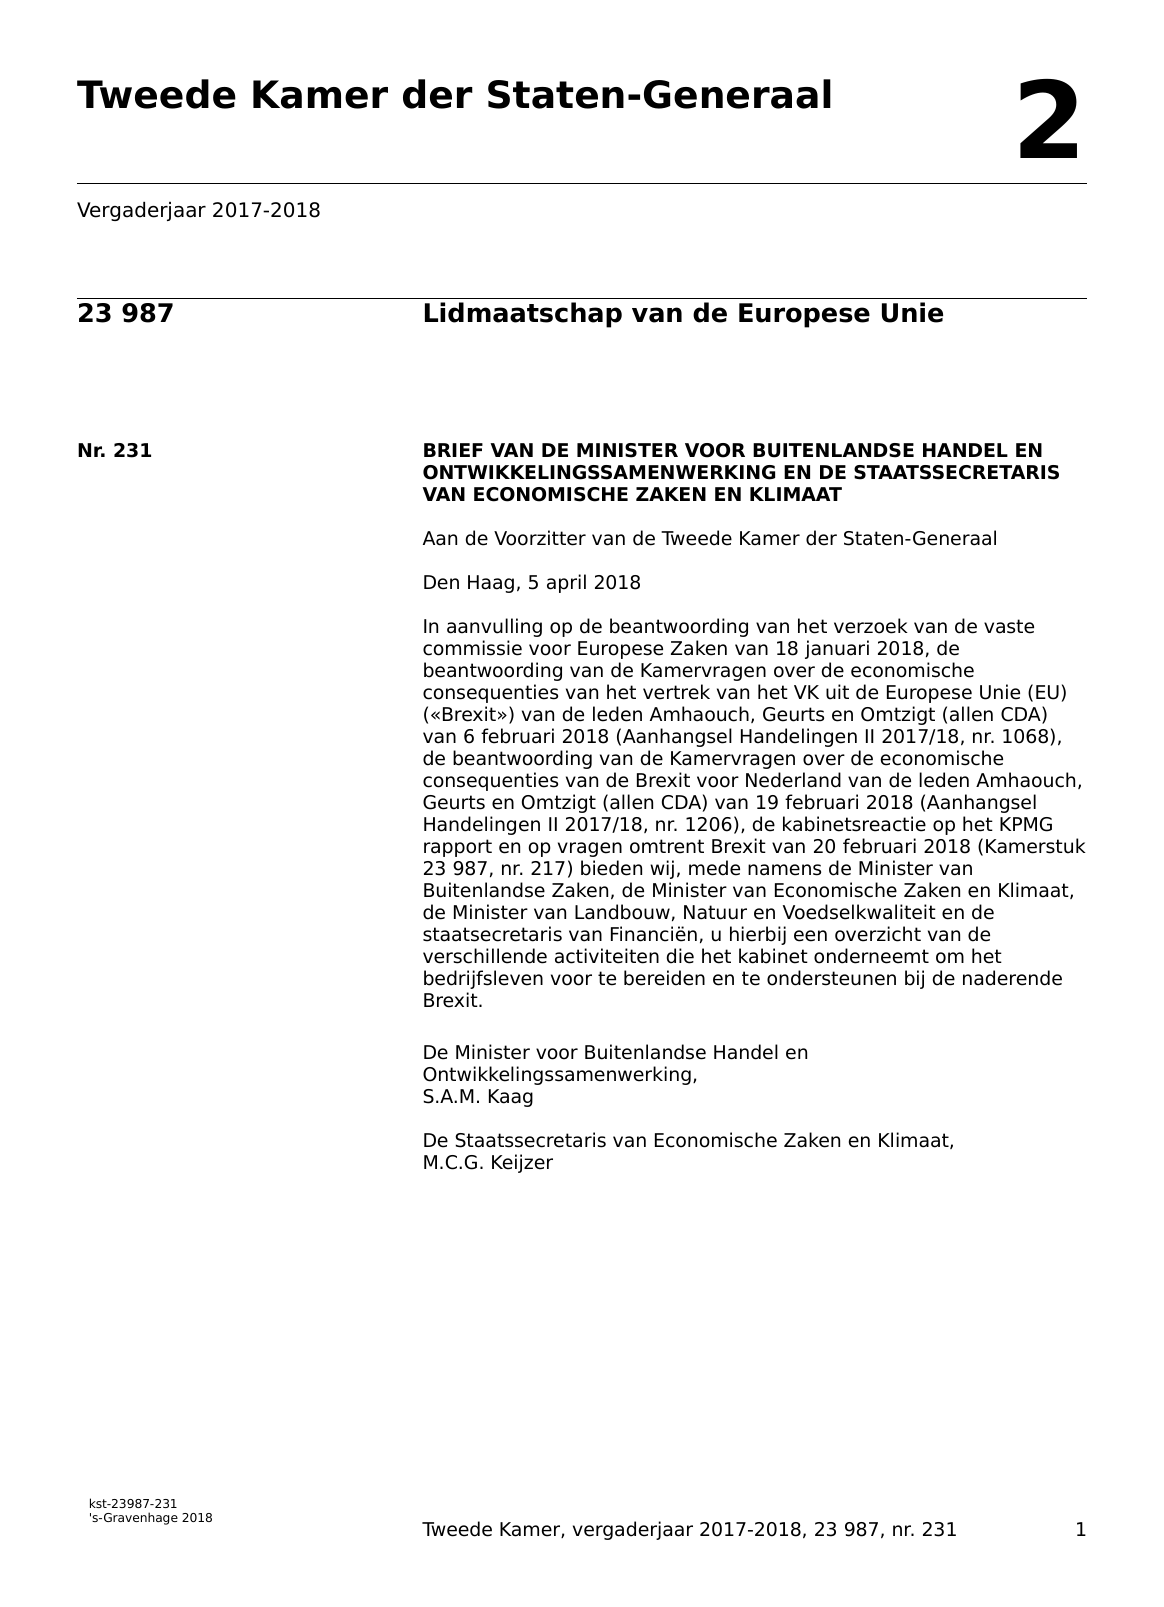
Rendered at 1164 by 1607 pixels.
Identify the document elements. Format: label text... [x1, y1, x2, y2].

text Den Haag, 5 april 2018 [422, 572, 1087, 594]
text De Minister voor Buitenlandse Handel en Ontwikkelingssamenwerking, S.A.M. Kaag [422, 1042, 1087, 1108]
table_header Tweede Kamer der Staten-Generaal [77, 59, 886, 183]
subtitle 23 987 Lidmaatschap van de Europese Unie [77, 299, 1087, 329]
subtitle Nr. 231 BRIEF VAN DE MINISTER VOOR BUITENLANDSE HANDEL EN ONTWIKKELINGSSAMENWERKING EN DE STAATSSECRETARIS VAN ECONOMISCHE ZAKEN EN KLIMAAT [77, 440, 1087, 506]
table_header 2 [886, 59, 1087, 183]
text In aanvulling op de beantwoording van het verzoek van de vaste commissie voor Europese Zaken van 18 januari 2018, de beantwoording van de Kamervragen over de economische consequenties van het vertrek van het VK uit de Europese Unie (EU) («Brexit») van de leden Amhaouch, Geurts en Omtzigt (allen CDA) van 6 februari 2018 (Aanhangsel Handelingen II 2017/18, nr. 1068), de beantwoording van de Kamervragen over de economische consequenties van de Brexit voor Nederland van de leden Amhaouch, Geurts en Omtzigt (allen CDA) van 19 februari 2018 (Aanhangsel Handelingen II 2017/18, nr. 1206), de kabinetsreactie op het KPMG rapport en op vragen omtrent Brexit van 20 februari 2018 (Kamerstuk 23 987, nr. 217) bieden wij, mede namens de Minister van Buitenlandse Zaken, de Minister van Economische Zaken en Klimaat, de Minister van Landbouw, Natuur en Voedselkwaliteit en de staatsecretaris van Financiën, u hierbij een overzicht van de verschillende activiteiten die het kabinet onderneemt om het bedrijfsleven voor te bereiden en te ondersteunen bij de naderende Brexit. [422, 616, 1087, 1012]
text Aan de Voorzitter van de Tweede Kamer der Staten-Generaal [422, 528, 1087, 550]
text 's-Gravenhage 2018 [88, 1511, 323, 1525]
table_cell Vergaderjaar 2017-2018 [77, 184, 1087, 298]
text kst-23987-231 [88, 1497, 323, 1511]
text De Staatssecretaris van Economische Zaken en Klimaat, M.C.G. Keijzer [422, 1130, 1087, 1174]
